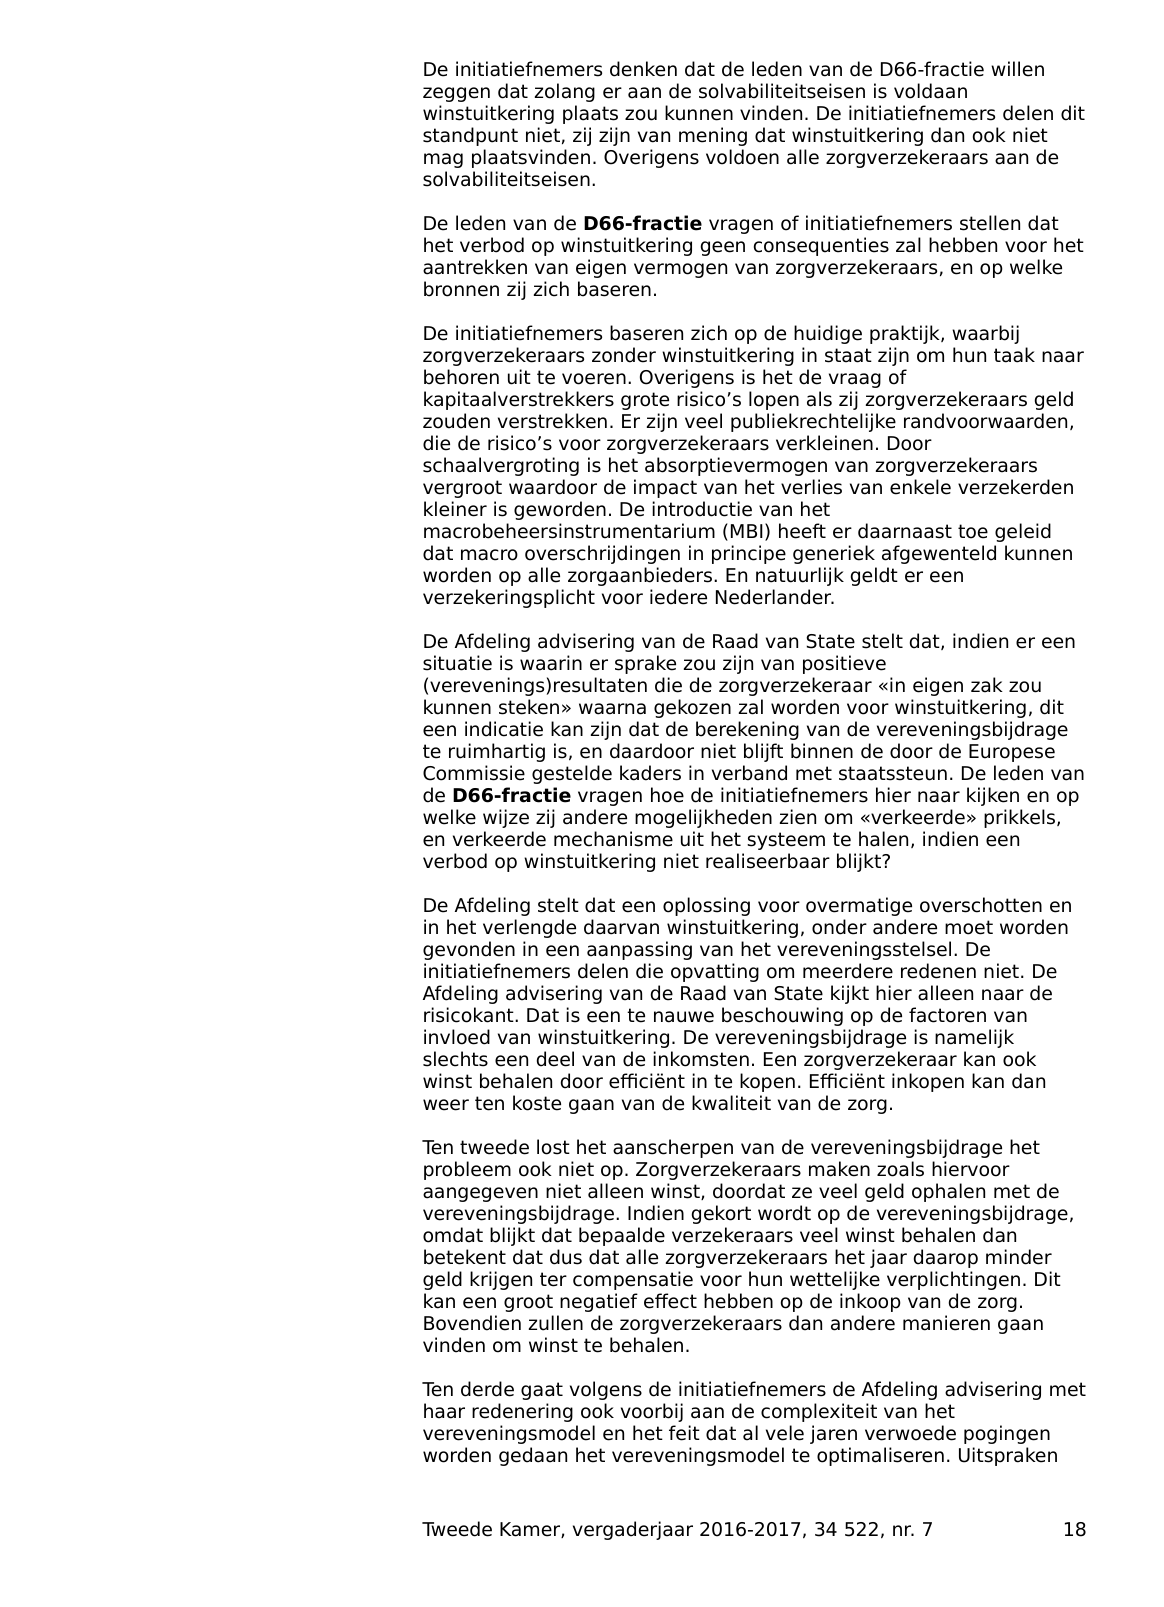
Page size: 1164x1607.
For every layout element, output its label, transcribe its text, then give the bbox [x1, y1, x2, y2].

text Ten derde gaat volgens de initiatiefnemers de Afdeling advisering met haar redenering ook voorbij aan de complexiteit van het vereveningsmodel en het feit dat al vele jaren verwoede pogingen worden gedaan het vereveningsmodel te optimaliseren. Uitspraken [422, 1379, 1087, 1467]
text De initiatiefnemers baseren zich op de huidige praktijk, waarbij zorgverzekeraars zonder winstuitkering in staat zijn om hun taak naar behoren uit te voeren. Overigens is het de vraag of kapitaalverstrekkers grote risico’s lopen als zij zorgverzekeraars geld zouden verstrekken. Er zijn veel publiekrechtelijke randvoorwaarden, die de risico’s voor zorgverzekeraars verkleinen. Door schaalvergroting is het absorptievermogen van zorgverzekeraars vergroot waardoor de impact van het verlies van enkele verzekerden kleiner is geworden. De introductie van het macrobeheersinstrumentarium (MBI) heeft er daarnaast toe geleid dat macro overschrijdingen in principe generiek afgewenteld kunnen worden op alle zorgaanbieders. En natuurlijk geldt er een verzekeringsplicht voor iedere Nederlander. [422, 323, 1087, 609]
text De Afdeling stelt dat een oplossing voor overmatige overschotten en in het verlengde daarvan winstuitkering, onder andere moet worden gevonden in een aanpassing van het vereveningsstelsel. De initiatiefnemers delen die opvatting om meerdere redenen niet. De Afdeling advisering van de Raad van State kijkt hier alleen naar de risicokant. Dat is een te nauwe beschouwing op de factoren van invloed van winstuitkering. De vereveningsbijdrage is namelijk slechts een deel van de inkomsten. Een zorgverzekeraar kan ook winst behalen door efficiënt in te kopen. Efficiënt inkopen kan dan weer ten koste gaan van de kwaliteit van de zorg. [422, 895, 1087, 1115]
text De Afdeling advisering van de Raad van State stelt dat, indien er een situatie is waarin er sprake zou zijn van positieve (verevenings)resultaten die de zorgverzekeraar «in eigen zak zou kunnen steken» waarna gekozen zal worden voor winstuitkering, dit een indicatie kan zijn dat de berekening van de vereveningsbijdrage te ruimhartig is, en daardoor niet blijft binnen de door de Europese Commissie gestelde kaders in verband met staatssteun. De leden van de D66-fractie vragen hoe de initiatiefnemers hier naar kijken en op welke wijze zij andere mogelijkheden zien om «verkeerde» prikkels, en verkeerde mechanisme uit het systeem te halen, indien een verbod op winstuitkering niet realiseerbaar blijkt? [422, 631, 1087, 873]
text Ten tweede lost het aanscherpen van de vereveningsbijdrage het probleem ook niet op. Zorgverzekeraars maken zoals hiervoor aangegeven niet alleen winst, doordat ze veel geld ophalen met de vereveningsbijdrage. Indien gekort wordt op de vereveningsbijdrage, omdat blijkt dat bepaalde verzekeraars veel winst behalen dan betekent dat dus dat alle zorgverzekeraars het jaar daarop minder geld krijgen ter compensatie voor hun wettelijke verplichtingen. Dit kan een groot negatief effect hebben op de inkoop van de zorg. Bovendien zullen de zorgverzekeraars dan andere manieren gaan vinden om winst te behalen. [422, 1137, 1087, 1357]
text De initiatiefnemers denken dat de leden van de D66-fractie willen zeggen dat zolang er aan de solvabiliteitseisen is voldaan winstuitkering plaats zou kunnen vinden. De initiatiefnemers delen dit standpunt niet, zij zijn van mening dat winstuitkering dan ook niet mag plaatsvinden. Overigens voldoen alle zorgverzekeraars aan de solvabiliteitseisen. [422, 59, 1087, 191]
text De leden van de D66-fractie vragen of initiatiefnemers stellen dat het verbod op winstuitkering geen consequenties zal hebben voor het aantrekken van eigen vermogen van zorgverzekeraars, en op welke bronnen zij zich baseren. [422, 213, 1087, 301]
